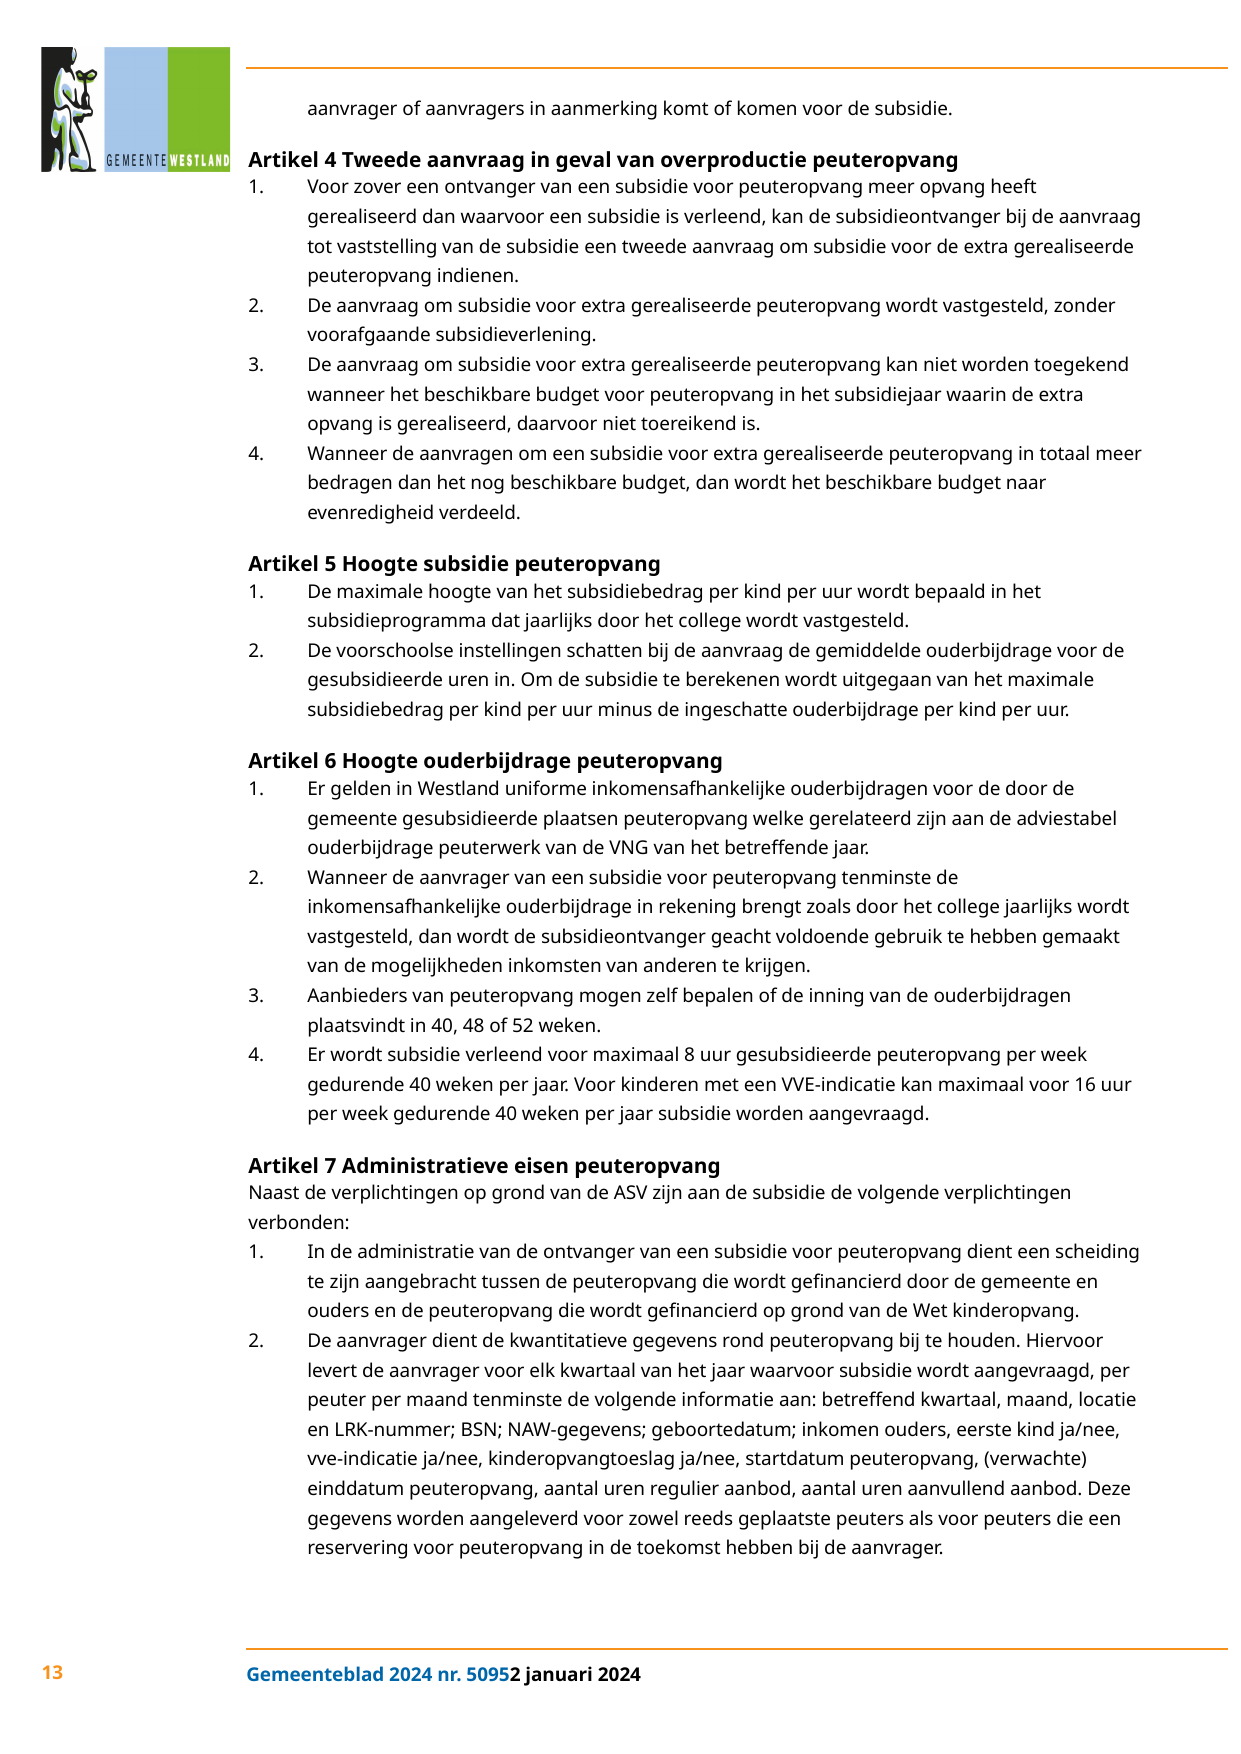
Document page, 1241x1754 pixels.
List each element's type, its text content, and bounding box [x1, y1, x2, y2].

list In de administratie van de ontvanger van een subsidie voor peuteropvang dient een scheiding te zijn aangebracht tussen de peuteropvang die wordt gefinancierd door de gemeente en ouders en de peuteropvang die wordt gefinancierd op grond van de Wet kinderopvang. [248, 1238, 1152, 1323]
list Aanbieders van peuteropvang mogen zelf bepalen of de inning van de ouderbijdragen plaatsvindt in 40, 48 of 52 weken. [248, 982, 1152, 1037]
list Er gelden in Westland uniforme inkomensafhankelijke ouderbijdragen voor de door de gemeente gesubsidieerde plaatsen peuteropvang welke gerelateerd zijn aan de adviestabel ouderbijdrage peuterwerk van de VNG van het betreffende jaar. [248, 775, 1152, 860]
list Voor zover een ontvanger van een subsidie voor peuteropvang meer opvang heeft gerealiseerd dan waarvoor een subsidie is verleend, kan de subsidieontvanger bij de aanvraag tot vaststelling van de subsidie een tweede aanvraag om subsidie voor de extra gerealiseerde peuteropvang indienen. [248, 174, 1152, 288]
list Er wordt subsidie verleend voor maximaal 8 uur gesubsidieerde peuteropvang per week gedurende 40 weken per jaar. Voor kinderen met een VVE-indicatie kan maximaal voor 16 uur per week gedurende 40 weken per jaar subsidie worden aangevraagd. [248, 1041, 1152, 1126]
text Artikel 6 Hoogte ouderbijdrage peuteropvang [248, 747, 1152, 775]
text Artikel 5 Hoogte subsidie peuteropvang [248, 549, 1152, 578]
list aanvrager of aanvragers in aanmerking komt of komen voor de subsidie. [248, 95, 1152, 121]
list De maximale hoogte van het subsidiebedrag per kind per uur wordt bepaald in het subsidieprogramma dat jaarlijks door het college wordt vastgesteld. [248, 578, 1152, 633]
text Artikel 4 Tweede aanvraag in geval van overproductie peuteropvang [248, 145, 1152, 174]
list Wanneer de aanvragen om een subsidie voor extra gerealiseerde peuteropvang in totaal meer bedragen dan het nog beschikbare budget, dan wordt het beschikbare budget naar evenredigheid verdeeld. [248, 440, 1152, 525]
list De voorschoolse instellingen schatten bij de aanvraag de gemiddelde ouderbijdrage voor de gesubsidieerde uren in. Om de subsidie te berekenen wordt uitgegaan van het maximale subsidiebedrag per kind per uur minus de ingeschatte ouderbijdrage per kind per uur. [248, 637, 1152, 722]
list De aanvraag om subsidie voor extra gerealiseerde peuteropvang kan niet worden toegekend wanneer het beschikbare budget voor peuteropvang in het subsidiejaar waarin de extra opvang is gerealiseerd, daarvoor niet toereikend is. [248, 351, 1152, 436]
picture [41, 47, 231, 172]
text Artikel 7 Administratieve eisen peuteropvang [248, 1151, 1152, 1179]
text Naast de verplichtingen op grond van de ASV zijn aan de subsidie de volgende verplichtingen verbonden: [248, 1179, 1152, 1235]
list De aanvraag om subsidie voor extra gerealiseerde peuteropvang wordt vastgesteld, zonder voorafgaande subsidieverlening. [248, 292, 1152, 347]
list Wanneer de aanvrager van een subsidie voor peuteropvang tenminste de inkomensafhankelijke ouderbijdrage in rekening brengt zoals door het college jaarlijks wordt vastgesteld, dan wordt de subsidieontvanger geacht voldoende gebruik te hebben gemaakt van de mogelijkheden inkomsten van anderen te krijgen. [248, 864, 1152, 978]
list De aanvrager dient de kwantitatieve gegevens rond peuteropvang bij te houden. Hiervoor levert de aanvrager voor elk kwartaal van het jaar waarvoor subsidie wordt aangevraagd, per peuter per maand tenminste de volgende informatie aan: betreffend kwartaal, maand, locatie en LRK-nummer; BSN; NAW-gegevens; geboortedatum; inkomen ouders, eerste kind ja/nee, vve-indicatie ja/nee, kinderopvangtoeslag ja/nee, startdatum peuteropvang, (verwachte) einddatum peuteropvang, aantal uren regulier aanbod, aantal uren aanvullend aanbod. Deze gegevens worden aangeleverd voor zowel reeds geplaatste peuters als voor peuters die een reservering voor peuteropvang in de toekomst hebben bij de aanvrager. [248, 1327, 1152, 1560]
